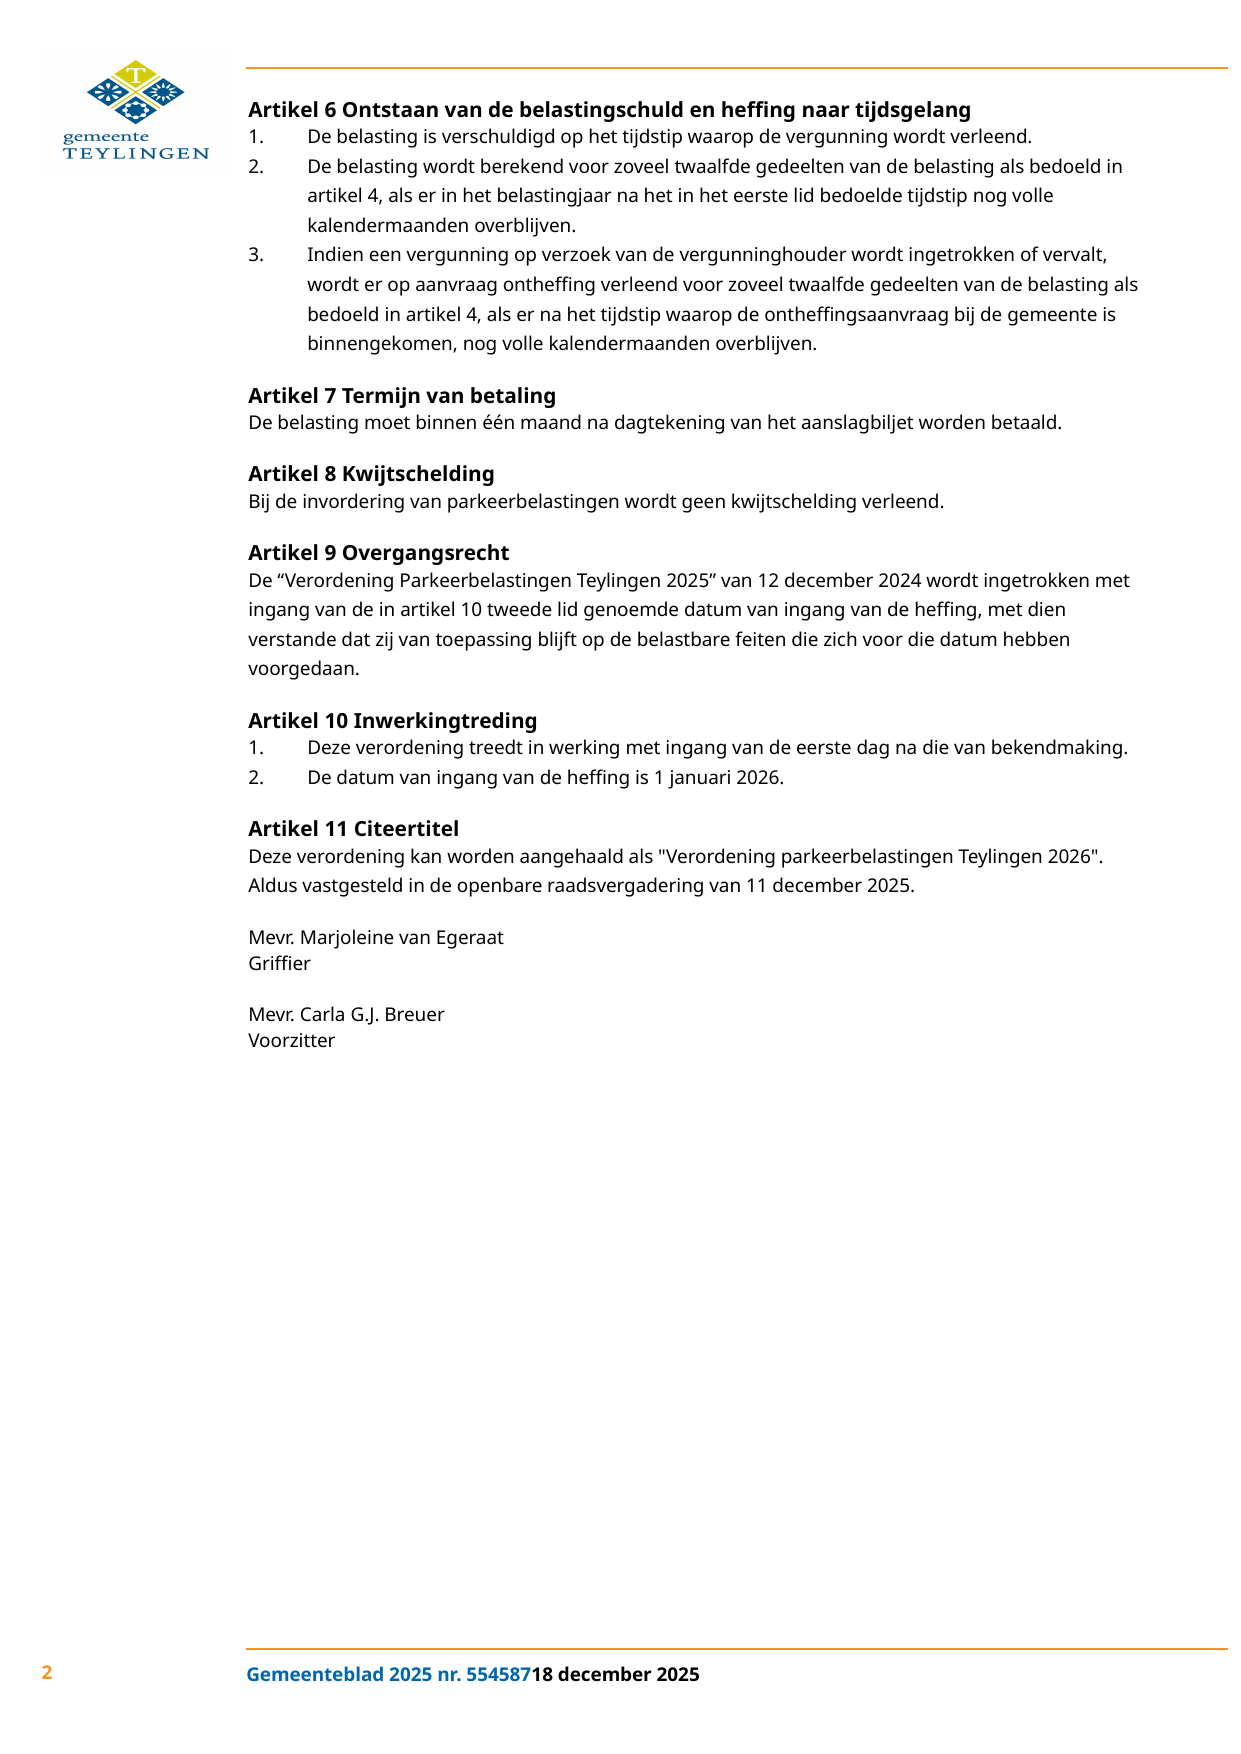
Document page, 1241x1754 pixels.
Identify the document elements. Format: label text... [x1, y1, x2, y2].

list De belasting is verschuldigd op het tijdstip waarop de vergunning wordt verleend. [248, 123, 1152, 149]
text Artikel 9 Overgangsrecht [248, 538, 1152, 567]
list De datum van ingang van de heffing is 1 januari 2026. [248, 764, 1152, 790]
text Deze verordening kan worden aangehaald als "Verordening parkeerbelastingen Teylingen 2026". [248, 843, 1152, 869]
text Artikel 10 Inwerkingtreding [248, 706, 1152, 734]
text Artikel 7 Termijn van betaling [248, 381, 1152, 409]
list De belasting wordt berekend voor zoveel twaalfde gedeelten van de belasting als bedoeld in artikel 4, als er in het belastingjaar na het in het eerste lid bedoelde tijdstip nog volle kalendermaanden overblijven. [248, 153, 1152, 238]
text Artikel 11 Citeertitel [248, 814, 1152, 843]
list Indien een vergunning op verzoek van de vergunninghouder wordt ingetrokken of vervalt, wordt er op aanvraag ontheffing verleend voor zoveel twaalfde gedeelten van de belasting als bedoeld in artikel 4, als er na het tijdstip waarop de ontheffingsaanvraag bij de gemeente is binnengekomen, nog volle kalendermaanden overblijven. [248, 242, 1152, 356]
picture [41, 47, 231, 172]
text Bij de invordering van parkeerbelastingen wordt geen kwijtschelding verleend. [248, 488, 1152, 514]
text Griffier [248, 950, 1152, 975]
list Deze verordening treedt in werking met ingang van de eerste dag na die van bekendmaking. [248, 734, 1152, 760]
text Aldus vastgesteld in de openbare raadsvergadering van 11 december 2025. [248, 872, 1152, 898]
text De “Verordening Parkeerbelastingen Teylingen 2025” van 12 december 2024 wordt ingetrokken met ingang van de in artikel 10 tweede lid genoemde datum van ingang van de heffing, met dien verstande dat zij van toepassing blijft op de belastbare feiten die zich voor die datum hebben voorgedaan. [248, 567, 1152, 681]
text Voorzitter [248, 1027, 1152, 1053]
text De belasting moet binnen één maand na dagtekening van het aanslagbiljet worden betaald. [248, 409, 1152, 435]
text Artikel 8 Kwijtschelding [248, 459, 1152, 488]
text Mevr. Carla G.J. Breuer [248, 1001, 1152, 1027]
text Artikel 6 Ontstaan van de belastingschuld en heffing naar tijdsgelang [248, 95, 1152, 123]
text Mevr. Marjoleine van Egeraat [248, 924, 1152, 950]
